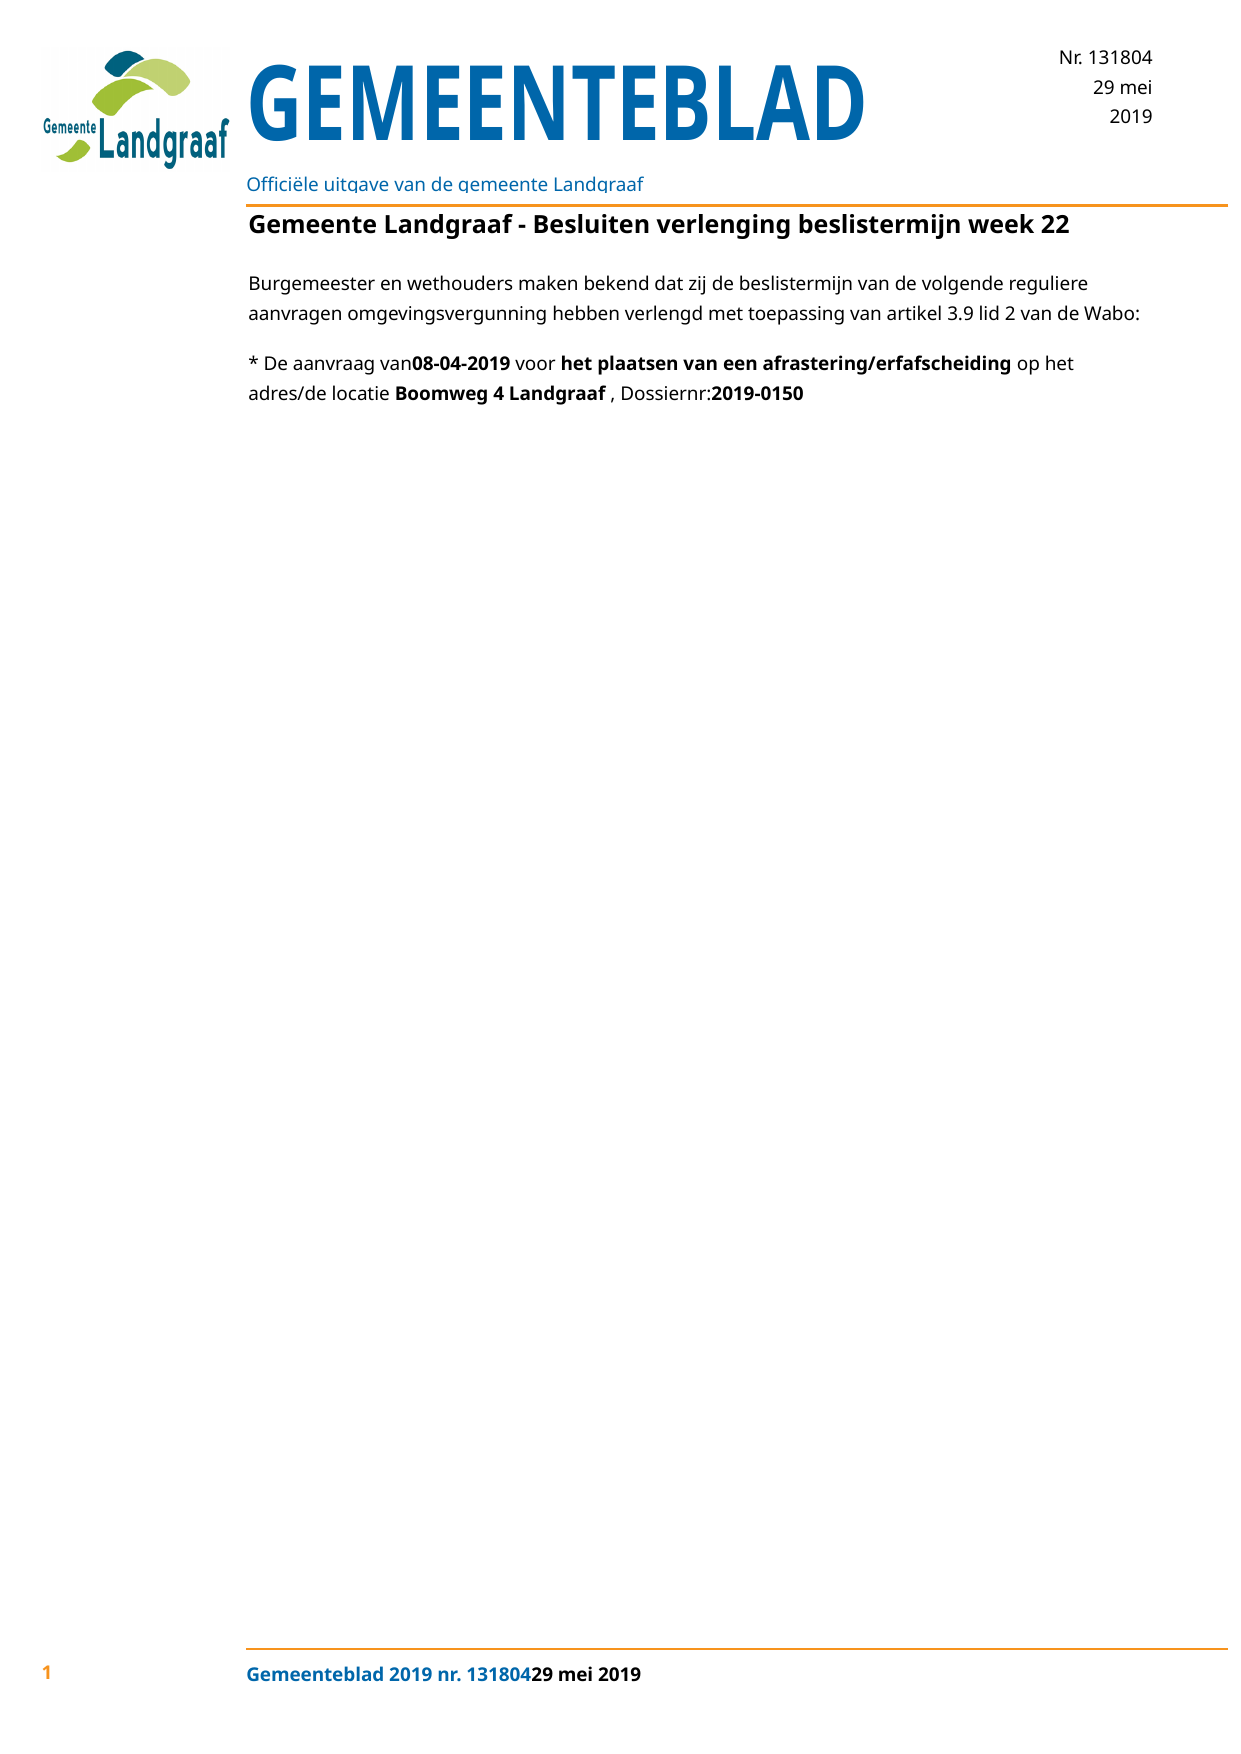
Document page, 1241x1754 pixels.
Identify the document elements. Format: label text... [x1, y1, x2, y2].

text Gemeente Landgraaf - Besluiten verlenging beslistermijn week 22 [248, 207, 1152, 241]
text * De aanvraag van08-04-2019 voor het plaatsen van een afrastering/erfafscheiding op het adres/de locatie Boomweg 4 Landgraaf , Dossiernr:2019-0150 [248, 350, 1152, 406]
picture [41, 47, 231, 172]
text Burgemeester en wethouders maken bekend dat zij de beslistermijn van de volgende reguliere aanvragen omgevingsvergunning hebben verlengd met toepassing van artikel 3.9 lid 2 van de Wabo: [248, 270, 1152, 326]
